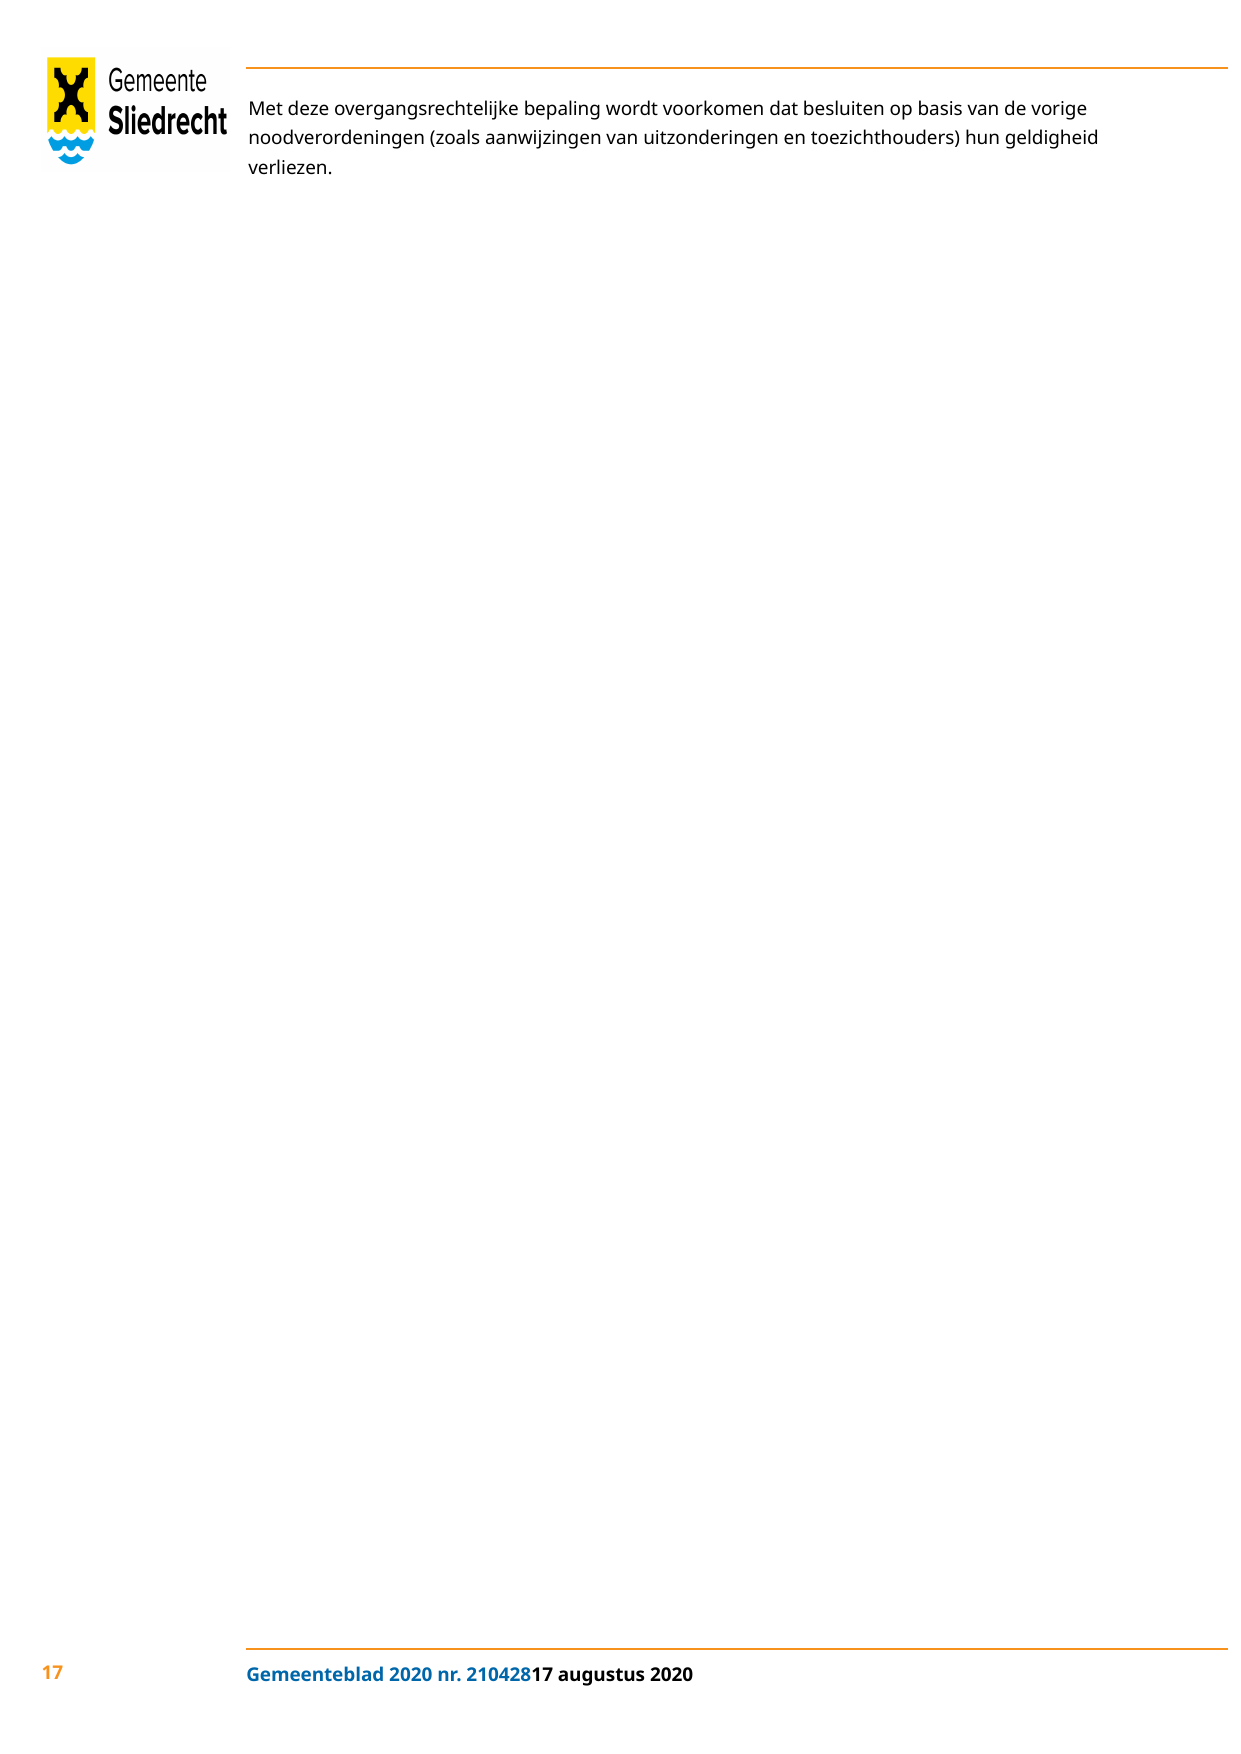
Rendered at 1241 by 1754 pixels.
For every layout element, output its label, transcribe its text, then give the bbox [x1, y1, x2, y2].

picture [41, 47, 231, 172]
text Met deze overgangsrechtelijke bepaling wordt voorkomen dat besluiten op basis van de vorige noodverordeningen (zoals aanwijzingen van uitzonderingen en toezichthouders) hun geldigheid verliezen. [248, 95, 1152, 180]
